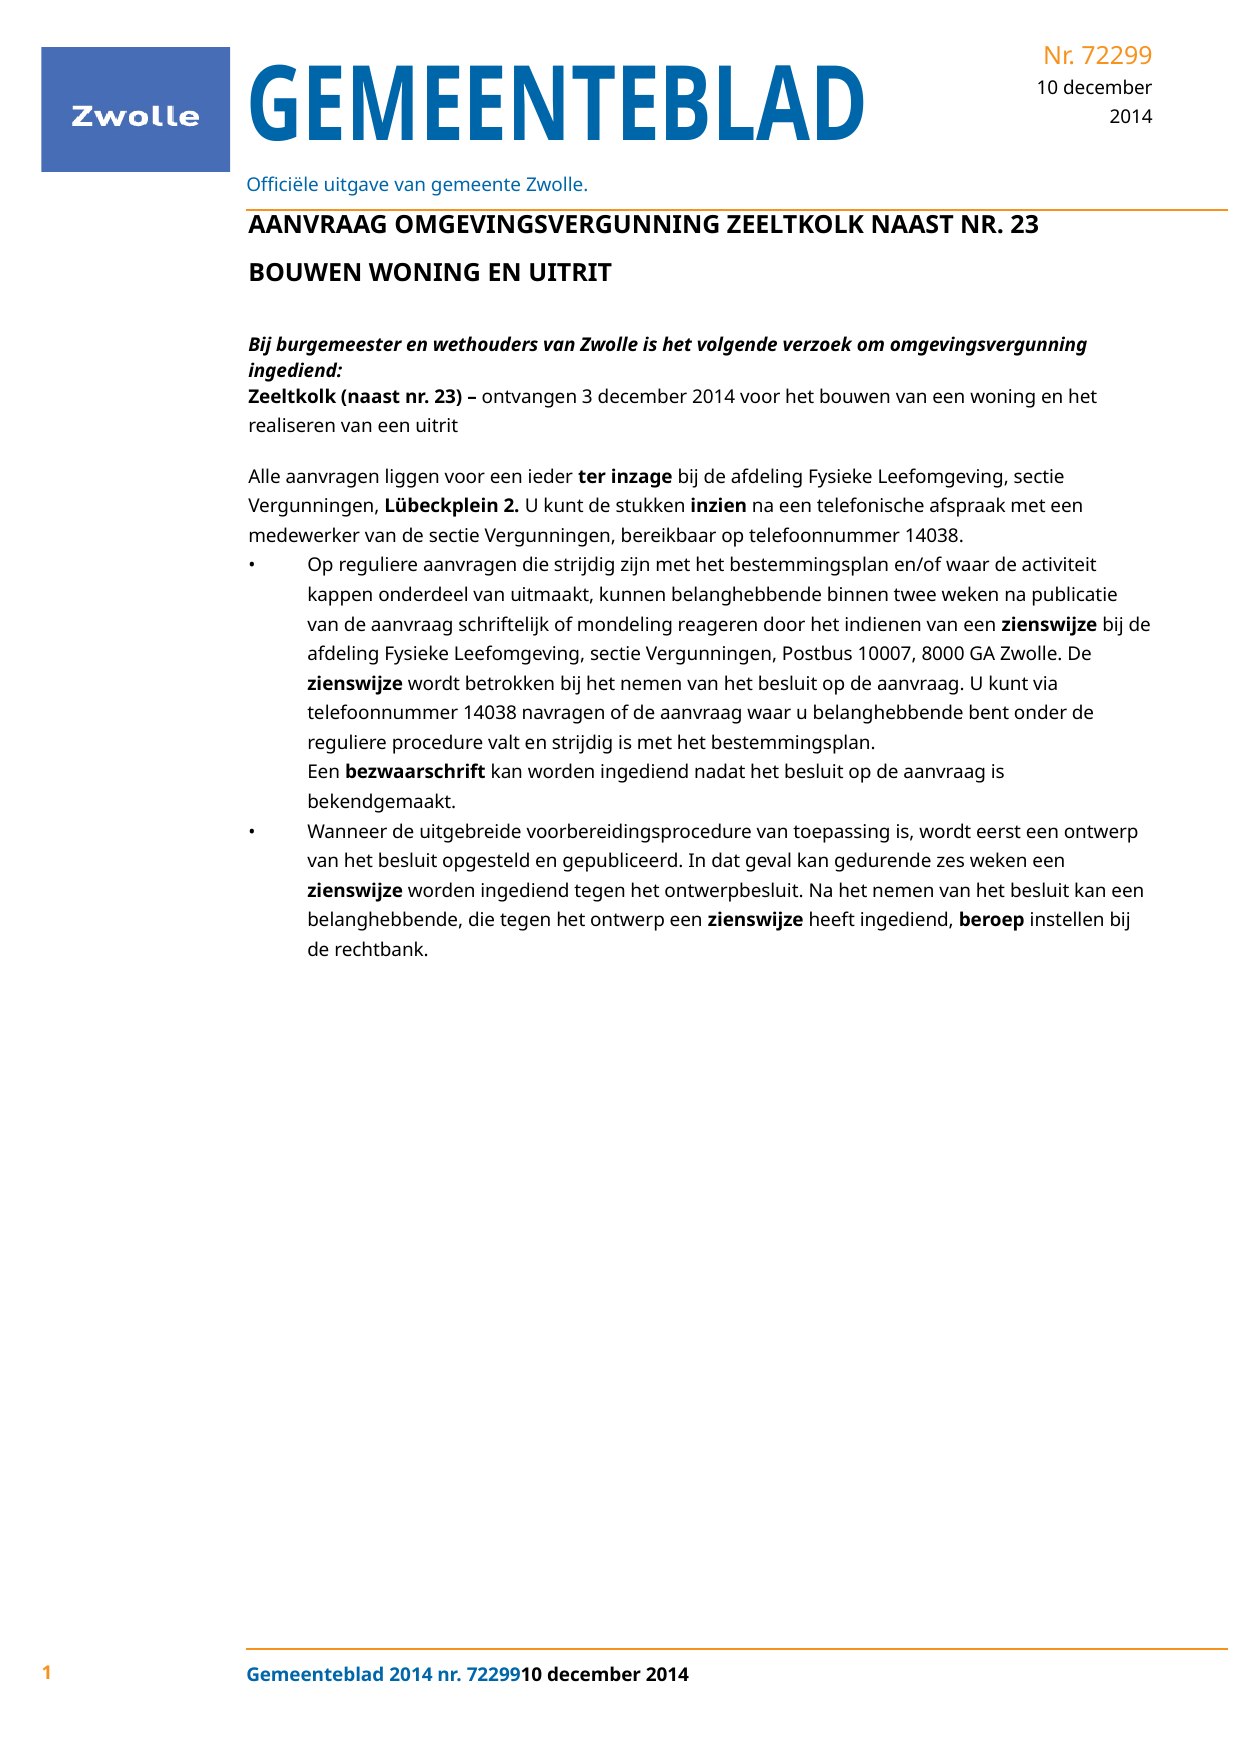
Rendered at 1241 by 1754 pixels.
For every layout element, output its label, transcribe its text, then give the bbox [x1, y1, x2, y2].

text Bij burgemeester en wethouders van Zwolle is het volgende verzoek om omgevingsvergunning ingediend: [248, 331, 1152, 383]
list Een bezwaarschrift kan worden ingediend nadat het besluit op de aanvraag is bekendgemaakt. [248, 759, 1152, 814]
list Op reguliere aanvragen die strijdig zijn met het bestemmingsplan en/of waar de activiteit kappen onderdeel van uitmaakt, kunnen belanghebbende binnen twee weken na publicatie van de aanvraag schriftelijk of mondeling reageren door het indienen van een zienswijze bij de afdeling Fysieke Leefomgeving, sectie Vergunningen, Postbus 10007, 8000 GA Zwolle. De zienswijze wordt betrokken bij het nemen van het besluit op de aanvraag. U kunt via telefoonnummer 14038 navragen of de aanvraag waar u belanghebbende bent onder de reguliere procedure valt en strijdig is met het bestemmingsplan. [248, 552, 1152, 755]
text Zeeltkolk (naast nr. 23) – ontvangen 3 december 2014 voor het bouwen van een woning en het realiseren van een uitrit [248, 383, 1152, 438]
text Alle aanvragen liggen voor een ieder ter inzage bij de afdeling Fysieke Leefomgeving, sectie Vergunningen, Lübeckplein 2. U kunt de stukken inzien na een telefonische afspraak met een medewerker van de sectie Vergunningen, bereikbaar op telefoonnummer 14038. [248, 463, 1152, 548]
text AANVRAAG OMGEVINGSVERGUNNING ZEELTKOLK NAAST NR. 23 BOUWEN WONING EN UITRIT [248, 211, 1152, 288]
list Wanneer de uitgebreide voorbereidingsprocedure van toepassing is, wordt eerst een ontwerp van het besluit opgesteld en gepubliceerd. In dat geval kan gedurende zes weken een zienswijze worden ingediend tegen het ontwerpbesluit. Na het nemen van het besluit kan een belanghebbende, die tegen het ontwerp een zienswijze heeft ingediend, beroep instellen bij de rechtbank. [248, 818, 1152, 962]
picture [41, 47, 231, 172]
